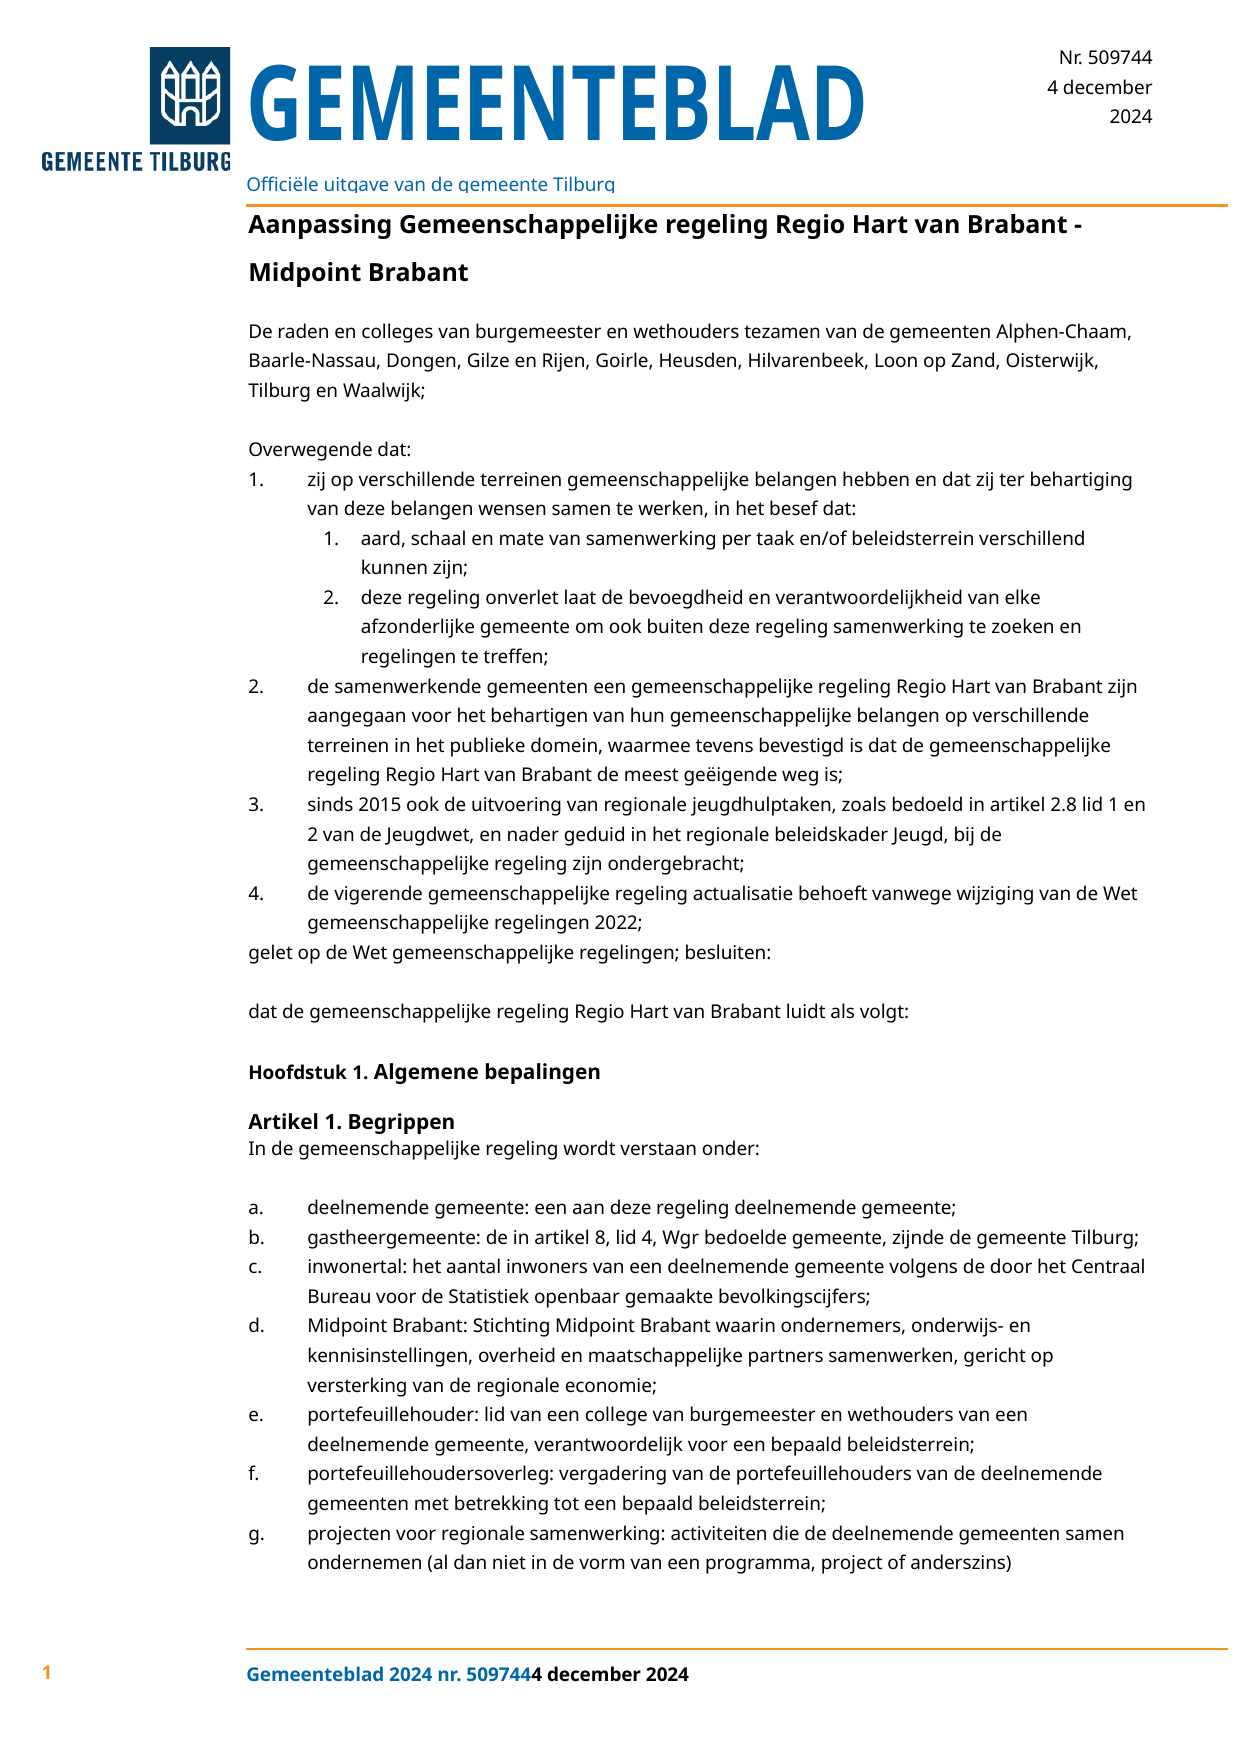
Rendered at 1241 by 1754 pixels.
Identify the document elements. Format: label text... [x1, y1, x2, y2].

list gastheergemeente: de in artikel 8, lid 4, Wgr bedoelde gemeente, zijnde de gemeente Tilburg; [248, 1224, 1152, 1250]
list deze regeling onverlet laat de bevoegdheid en verantwoordelijkheid van elke afzonderlijke gemeente om ook buiten deze regeling samenwerking te zoeken en regelingen te treffen; [323, 584, 1152, 669]
text Overwegende dat: [248, 436, 1152, 462]
list projecten voor regionale samenwerking: activiteiten die de deelnemende gemeenten samen ondernemen (al dan niet in de vorm van een programma, project of anderszins) [248, 1520, 1152, 1575]
list deelnemende gemeente: een aan deze regeling deelnemende gemeente; [248, 1194, 1152, 1220]
list de vigerende gemeenschappelijke regeling actualisatie behoeft vanwege wijziging van de Wet gemeenschappelijke regelingen 2022; [248, 880, 1152, 935]
text gelet op de Wet gemeenschappelijke regelingen; besluiten: [248, 939, 1152, 965]
text In de gemeenschappelijke regeling wordt verstaan onder: [248, 1135, 1152, 1161]
list portefeuillehouder: lid van een college van burgemeester en wethouders van een deelnemende gemeente, verantwoordelijk voor een bepaald beleidsterrein; [248, 1401, 1152, 1457]
list aard, schaal en mate van samenwerking per taak en/of beleidsterrein verschillend kunnen zijn; [323, 525, 1152, 580]
text Hoofdstuk 1. Algemene bepalingen [248, 1057, 1152, 1086]
list Midpoint Brabant: Stichting Midpoint Brabant waarin ondernemers, onderwijs- en kennisinstellingen, overheid en maatschappelijke partners samenwerken, gericht op versterking van de regionale economie; [248, 1313, 1152, 1398]
text Artikel 1. Begrippen [248, 1107, 1152, 1135]
text dat de gemeenschappelijke regeling Regio Hart van Brabant luidt als volgt: [248, 998, 1152, 1024]
list zij op verschillende terreinen gemeenschappelijke belangen hebben en dat zij ter behartiging van deze belangen wensen samen te werken, in het besef dat: [248, 466, 1152, 521]
picture [41, 47, 231, 172]
list de samenwerkende gemeenten een gemeenschappelijke regeling Regio Hart van Brabant zijn aangegaan voor het behartigen van hun gemeenschappelijke belangen op verschillende terreinen in het publieke domein, waarmee tevens bevestigd is dat de gemeenschappelijke regeling Regio Hart van Brabant de meest geëigende weg is; [248, 673, 1152, 787]
text Aanpassing Gemeenschappelijke regeling Regio Hart van Brabant - Midpoint Brabant [248, 207, 1152, 288]
text De raden en colleges van burgemeester en wethouders tezamen van de gemeenten Alphen-Chaam, Baarle-Nassau, Dongen, Gilze en Rijen, Goirle, Heusden, Hilvarenbeek, Loon op Zand, Oisterwijk, Tilburg en Waalwijk; [248, 318, 1152, 403]
list sinds 2015 ook de uitvoering van regionale jeugdhulptaken, zoals bedoeld in artikel 2.8 lid 1 en 2 van de Jeugdwet, en nader geduid in het regionale beleidskader Jeugd, bij de gemeenschappelijke regeling zijn ondergebracht; [248, 791, 1152, 876]
list portefeuillehoudersoverleg: vergadering van de portefeuillehouders van de deelnemende gemeenten met betrekking tot een bepaald beleidsterrein; [248, 1461, 1152, 1516]
list inwonertal: het aantal inwoners van een deelnemende gemeente volgens de door het Centraal Bureau voor de Statistiek openbaar gemaakte bevolkingscijfers; [248, 1253, 1152, 1309]
